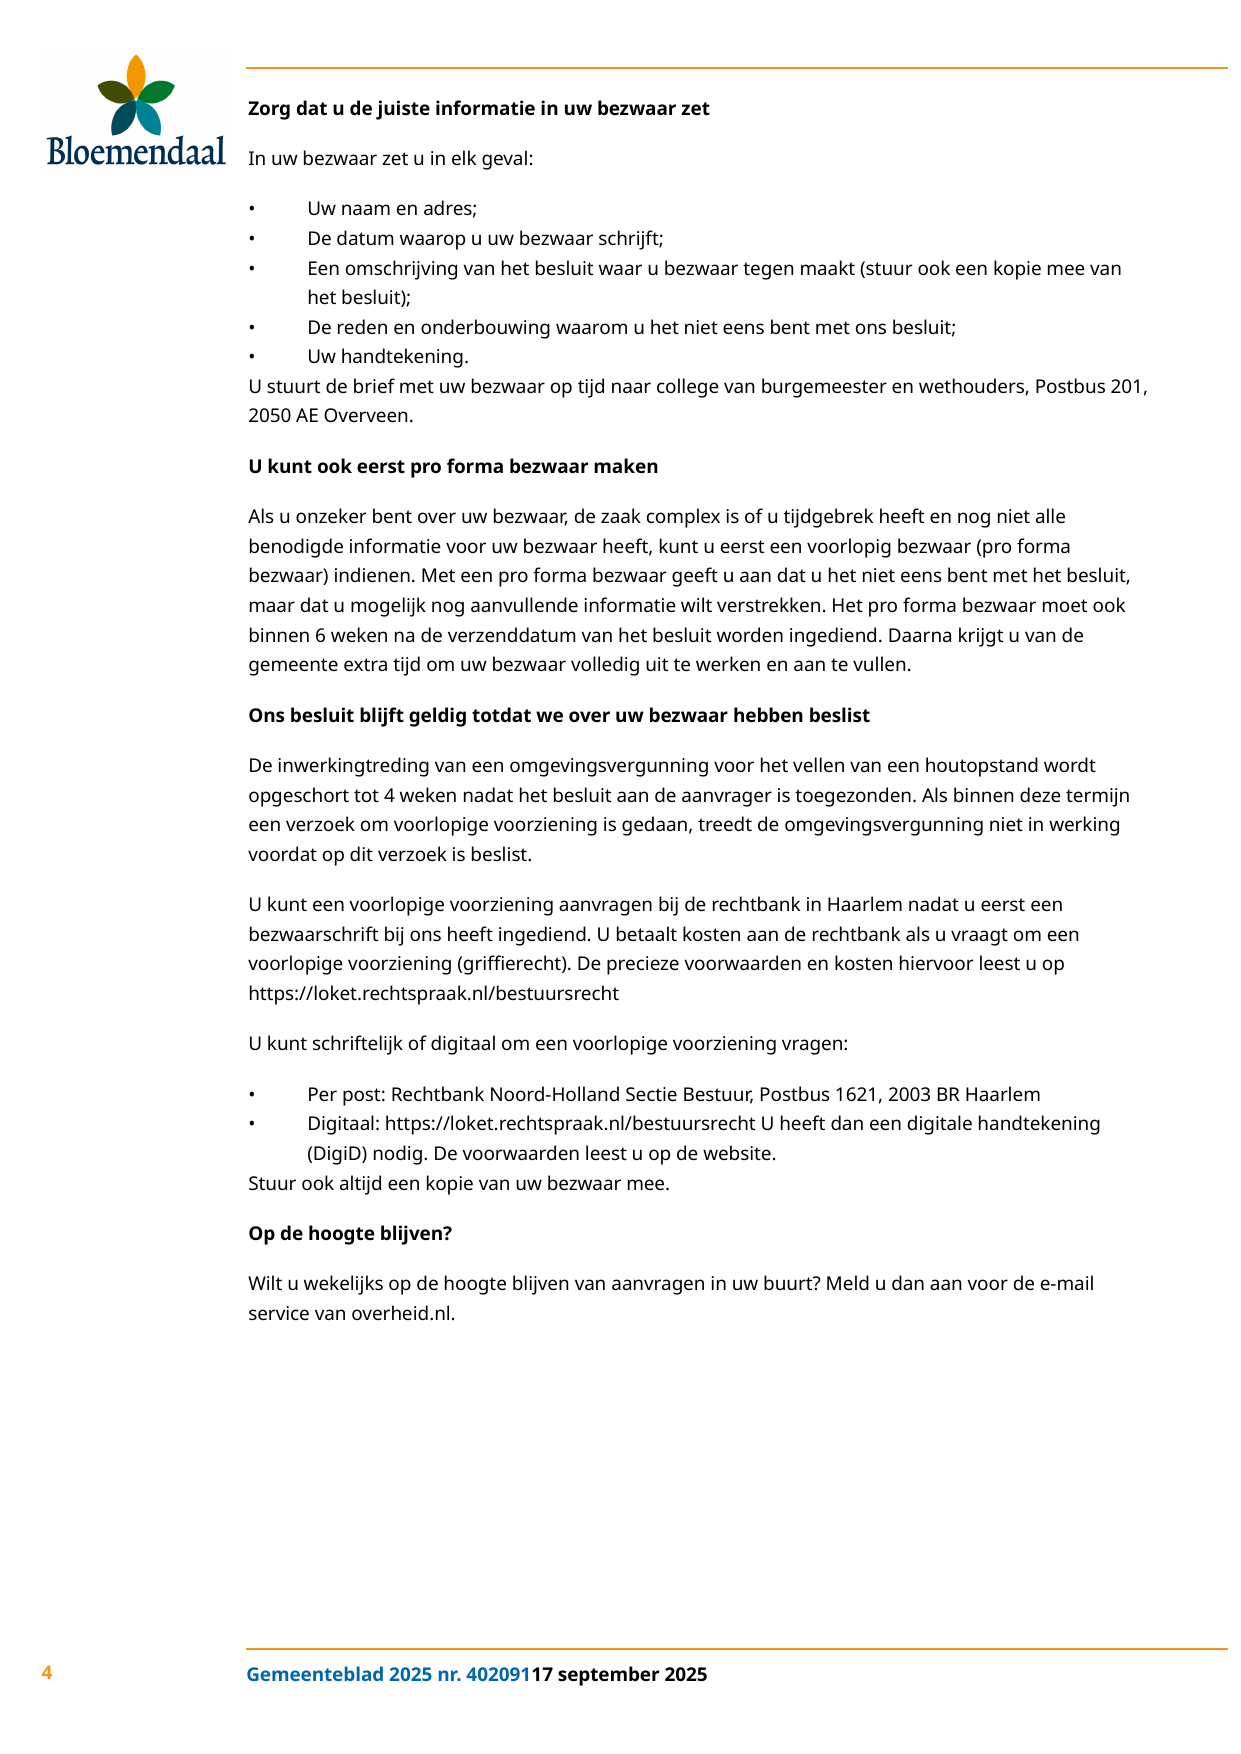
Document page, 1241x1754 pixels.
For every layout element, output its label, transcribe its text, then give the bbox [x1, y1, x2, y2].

text Op de hoogte blijven? [248, 1220, 1152, 1246]
text Ons besluit blijft geldig totdat we over uw bezwaar hebben beslist [248, 702, 1152, 728]
text Zorg dat u de juiste informatie in uw bezwaar zet [248, 95, 1152, 121]
text Stuur ook altijd een kopie van uw bezwaar mee. [248, 1170, 1152, 1196]
list Een omschrijving van het besluit waar u bezwaar tegen maakt (stuur ook een kopie mee van het besluit); [248, 255, 1152, 310]
list De reden en onderbouwing waarom u het niet eens bent met ons besluit; [248, 314, 1152, 340]
text U kunt schriftelijk of digitaal om een voorlopige voorziening vragen: [248, 1031, 1152, 1056]
text U stuurt de brief met uw bezwaar op tijd naar college van burgemeester en wethouders, Postbus 201, 2050 AE Overveen. [248, 373, 1152, 428]
picture [41, 47, 231, 172]
text In uw bezwaar zet u in elk geval: [248, 145, 1152, 171]
list Digitaal: https://loket.rechtspraak.nl/bestuursrecht U heeft dan een digitale handtekening (DigiD) nodig. De voorwaarden leest u op de website. [248, 1111, 1152, 1166]
text De inwerkingtreding van een omgevingsvergunning voor het vellen van een houtopstand wordt opgeschort tot 4 weken nadat het besluit aan de aanvrager is toegezonden. Als binnen deze termijn een verzoek om voorlopige voorziening is gedaan, treedt de omgevingsvergunning niet in werking voordat op dit verzoek is beslist. [248, 752, 1152, 867]
text Wilt u wekelijks op de hoogte blijven van aanvragen in uw buurt? Meld u dan aan voor de e-mail service van overheid.nl. [248, 1271, 1152, 1326]
text U kunt een voorlopige voorziening aanvragen bij de rechtbank in Haarlem nadat u eerst een bezwaarschrift bij ons heeft ingediend. U betaalt kosten aan de rechtbank als u vraagt om een voorlopige voorziening (griffierecht). De precieze voorwaarden en kosten hiervoor leest u op https://loket.rechtspraak.nl/bestuursrecht [248, 891, 1152, 1006]
list Per post: Rechtbank Noord-Holland Sectie Bestuur, Postbus 1621, 2003 BR Haarlem [248, 1081, 1152, 1107]
list De datum waarop u uw bezwaar schrijft; [248, 225, 1152, 251]
list Uw naam en adres; [248, 196, 1152, 221]
list Uw handtekening. [248, 343, 1152, 369]
text Als u onzeker bent over uw bezwaar, de zaak complex is of u tijdgebrek heeft en nog niet alle benodigde informatie voor uw bezwaar heeft, kunt u eerst een voorlopig bezwaar (pro forma bezwaar) indienen. Met een pro forma bezwaar geeft u aan dat u het niet eens bent met het besluit, maar dat u mogelijk nog aanvullende informatie wilt verstrekken. Het pro forma bezwaar moet ook binnen 6 weken na de verzenddatum van het besluit worden ingediend. Daarna krijgt u van de gemeente extra tijd om uw bezwaar volledig uit te werken en aan te vullen. [248, 503, 1152, 677]
text U kunt ook eerst pro forma bezwaar maken [248, 453, 1152, 479]
